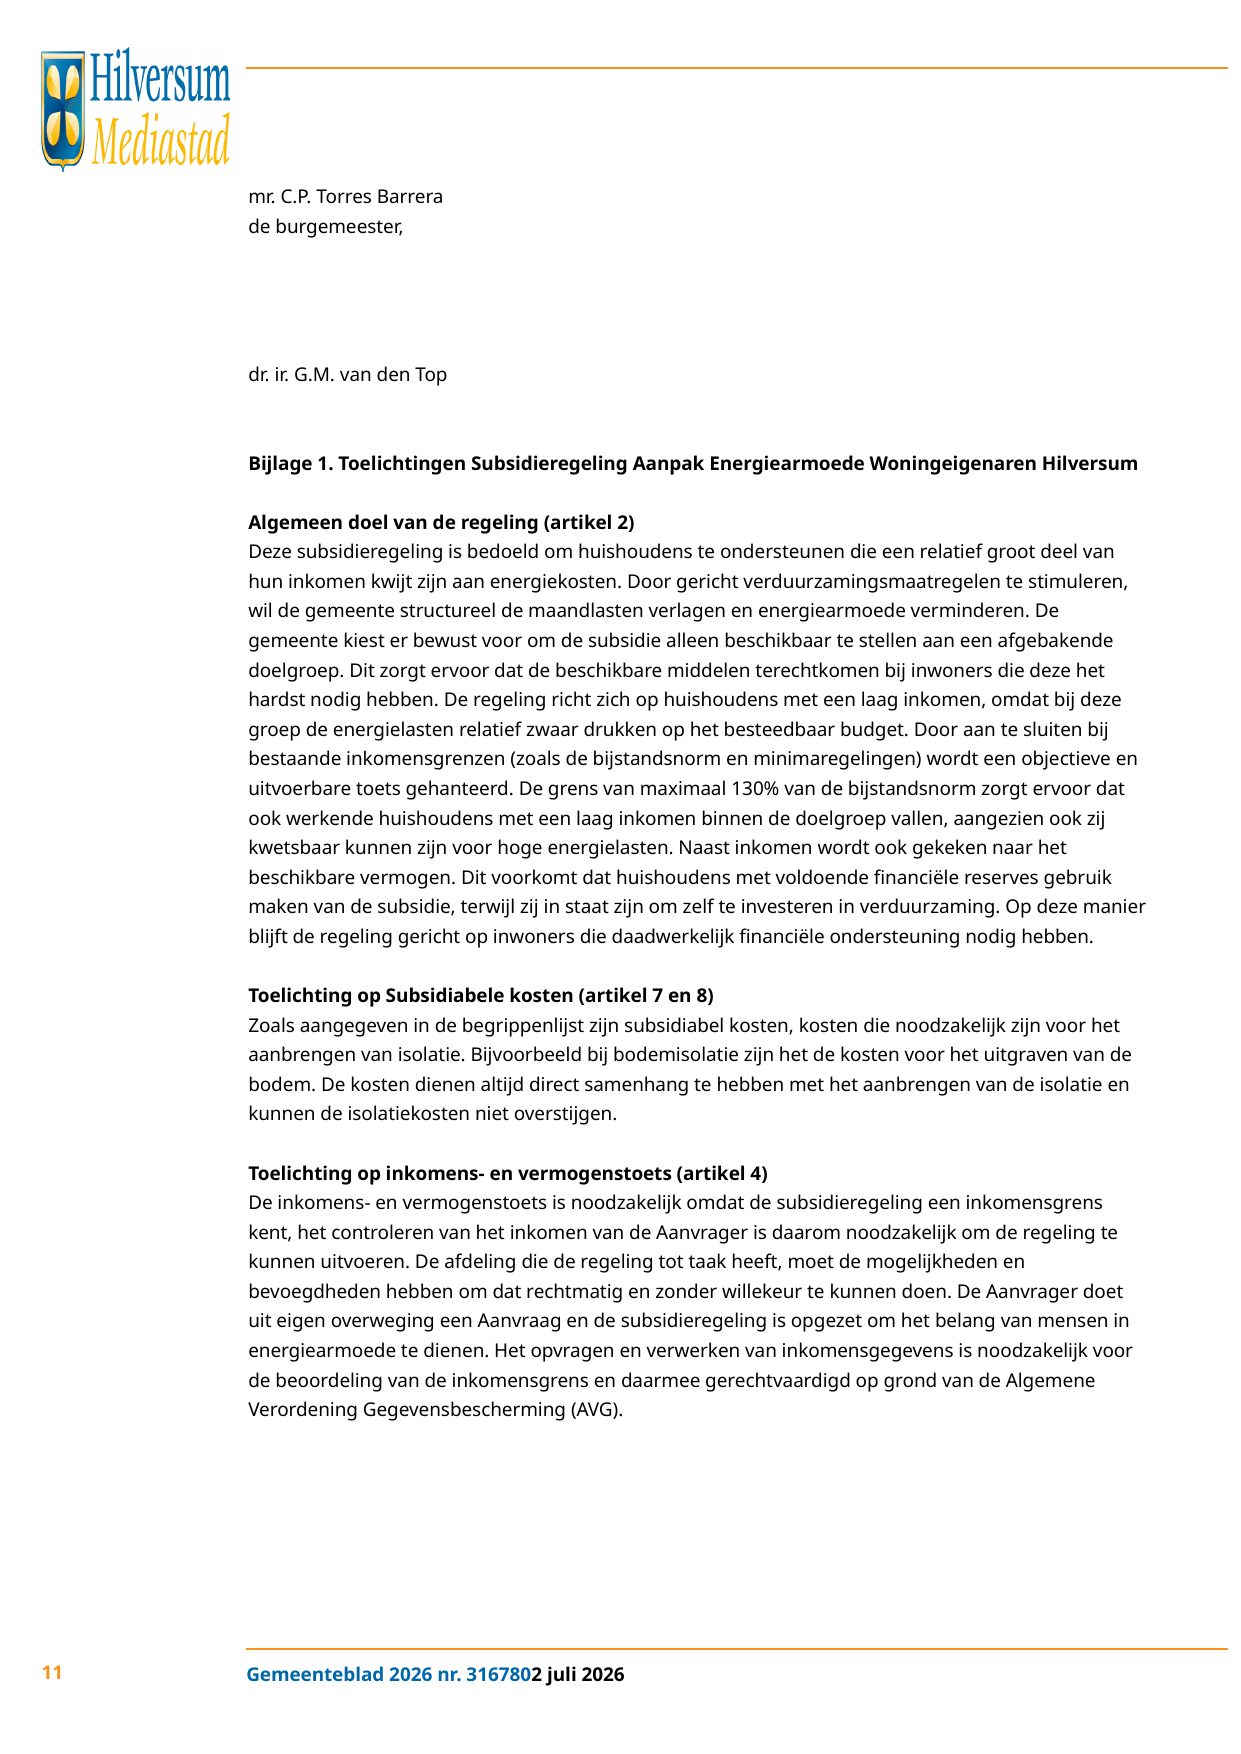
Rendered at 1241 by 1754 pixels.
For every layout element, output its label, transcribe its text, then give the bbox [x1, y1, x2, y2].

text Bijlage 1. Toelichtingen Subsidieregeling Aanpak Energiearmoede Woningeigenaren Hilversum [248, 450, 1152, 476]
text Deze subsidieregeling is bedoeld om huishoudens te ondersteunen die een relatief groot deel van hun inkomen kwijt zijn aan energiekosten. Door gericht verduurzamingsmaatregelen te stimuleren, wil de gemeente structureel de maandlasten verlagen en energiearmoede verminderen. De gemeente kiest er bewust voor om de subsidie alleen beschikbaar te stellen aan een afgebakende doelgroep. Dit zorgt ervoor dat de beschikbare middelen terechtkomen bij inwoners die deze het hardst nodig hebben. De regeling richt zich op huishoudens met een laag inkomen, omdat bij deze groep de energielasten relatief zwaar drukken op het besteedbaar budget. Door aan te sluiten bij bestaande inkomensgrenzen (zoals de bijstandsnorm en minimaregelingen) wordt een objectieve en uitvoerbare toets gehanteerd. De grens van maximaal 130% van de bijstandsnorm zorgt ervoor dat ook werkende huishoudens met een laag inkomen binnen de doelgroep vallen, aangezien ook zij kwetsbaar kunnen zijn voor hoge energielasten. Naast inkomen wordt ook gekeken naar het beschikbare vermogen. Dit voorkomt dat huishoudens met voldoende financiële reserves gebruik maken van de subsidie, terwijl zij in staat zijn om zelf te investeren in verduurzaming. Op deze manier blijft de regeling gericht op inwoners die daadwerkelijk financiële ondersteuning nodig hebben. [248, 538, 1152, 949]
text Toelichting op inkomens- en vermogenstoets (artikel 4) [248, 1160, 1152, 1186]
text Toelichting op Subsidiabele kosten (artikel 7 en 8) [248, 982, 1152, 1008]
text dr. ir. G.M. van den Top [248, 361, 1152, 387]
text mr. C.P. Torres Barrera [248, 183, 1152, 209]
picture [41, 47, 231, 172]
text de burgemeester, [248, 213, 1152, 239]
text Algemeen doel van de regeling (artikel 2) [248, 509, 1152, 535]
text De inkomens- en vermogenstoets is noodzakelijk omdat de subsidieregeling een inkomensgrens kent, het controleren van het inkomen van de Aanvrager is daarom noodzakelijk om de regeling te kunnen uitvoeren. De afdeling die de regeling tot taak heeft, moet de mogelijkheden en bevoegdheden hebben om dat rechtmatig en zonder willekeur te kunnen doen. De Aanvrager doet uit eigen overweging een Aanvraag en de subsidieregeling is opgezet om het belang van mensen in energiearmoede te dienen. Het opvragen en verwerken van inkomensgegevens is noodzakelijk voor de beoordeling van de inkomensgrens en daarmee gerechtvaardigd op grond van de Algemene Verordening Gegevensbescherming (AVG). [248, 1189, 1152, 1422]
text Zoals aangegeven in de begrippenlijst zijn subsidiabel kosten, kosten die noodzakelijk zijn voor het aanbrengen van isolatie. Bijvoorbeeld bij bodemisolatie zijn het de kosten voor het uitgraven van de bodem. De kosten dienen altijd direct samenhang te hebben met het aanbrengen van de isolatie en kunnen de isolatiekosten niet overstijgen. [248, 1012, 1152, 1126]
